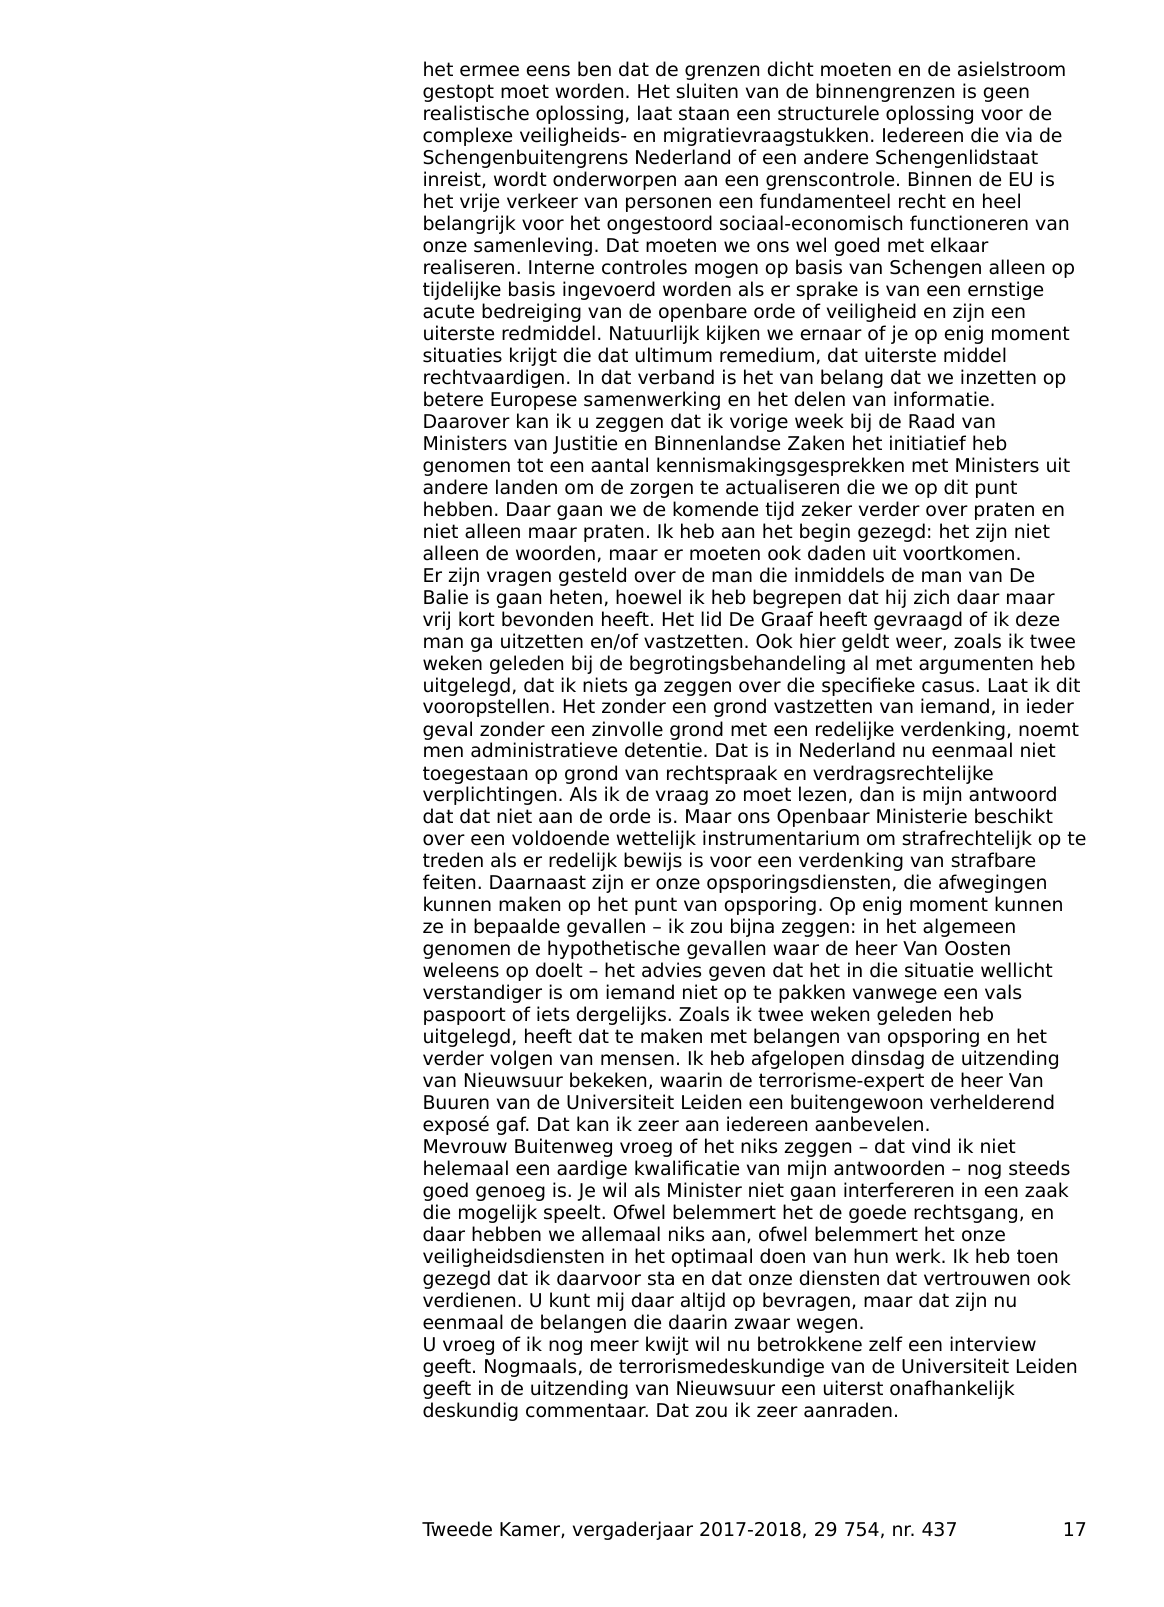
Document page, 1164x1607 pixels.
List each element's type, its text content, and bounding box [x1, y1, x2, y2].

text Mevrouw Buitenweg vroeg of het niks zeggen – dat vind ik niet helemaal een aardige kwalificatie van mijn antwoorden – nog steeds goed genoeg is. Je wil als Minister niet gaan interfereren in een zaak die mogelijk speelt. Ofwel belemmert het de goede rechtsgang, en daar hebben we allemaal niks aan, ofwel belemmert het onze veiligheidsdiensten in het optimaal doen van hun werk. Ik heb toen gezegd dat ik daarvoor sta en dat onze diensten dat vertrouwen ook verdienen. U kunt mij daar altijd op bevragen, maar dat zijn nu eenmaal de belangen die daarin zwaar wegen. [422, 1136, 1087, 1334]
text U vroeg of ik nog meer kwijt wil nu betrokkene zelf een interview geeft. Nogmaals, de terrorismedeskundige van de Universiteit Leiden geeft in de uitzending van Nieuwsuur een uiterst onafhankelijk deskundig commentaar. Dat zou ik zeer aanraden. [422, 1334, 1087, 1422]
text het ermee eens ben dat de grenzen dicht moeten en de asielstroom gestopt moet worden. Het sluiten van de binnengrenzen is geen realistische oplossing, laat staan een structurele oplossing voor de complexe veiligheids- en migratievraagstukken. Iedereen die via de Schengenbuitengrens Nederland of een andere Schengenlidstaat inreist, wordt onderworpen aan een grenscontrole. Binnen de EU is het vrije verkeer van personen een fundamenteel recht en heel belangrijk voor het ongestoord sociaal-economisch functioneren van onze samenleving. Dat moeten we ons wel goed met elkaar realiseren. Interne controles mogen op basis van Schengen alleen op tijdelijke basis ingevoerd worden als er sprake is van een ernstige acute bedreiging van de openbare orde of veiligheid en zijn een uiterste redmiddel. Natuurlijk kijken we ernaar of je op enig moment situaties krijgt die dat ultimum remedium, dat uiterste middel rechtvaardigen. In dat verband is het van belang dat we inzetten op betere Europese samenwerking en het delen van informatie. Daarover kan ik u zeggen dat ik vorige week bij de Raad van Ministers van Justitie en Binnenlandse Zaken het initiatief heb genomen tot een aantal kennismakingsgesprekken met Ministers uit andere landen om de zorgen te actualiseren die we op dit punt hebben. Daar gaan we de komende tijd zeker verder over praten en niet alleen maar praten. Ik heb aan het begin gezegd: het zijn niet alleen de woorden, maar er moeten ook daden uit voortkomen. [422, 59, 1087, 564]
text Er zijn vragen gesteld over de man die inmiddels de man van De Balie is gaan heten, hoewel ik heb begrepen dat hij zich daar maar vrij kort bevonden heeft. Het lid De Graaf heeft gevraagd of ik deze man ga uitzetten en/of vastzetten. Ook hier geldt weer, zoals ik twee weken geleden bij de begrotingsbehandeling al met argumenten heb uitgelegd, dat ik niets ga zeggen over die specifieke casus. Laat ik dit vooropstellen. Het zonder een grond vastzetten van iemand, in ieder geval zonder een zinvolle grond met een redelijke verdenking, noemt men administratieve detentie. Dat is in Nederland nu eenmaal niet toegestaan op grond van rechtspraak en verdragsrechtelijke verplichtingen. Als ik de vraag zo moet lezen, dan is mijn antwoord dat dat niet aan de orde is. Maar ons Openbaar Ministerie beschikt over een voldoende wettelijk instrumentarium om strafrechtelijk op te treden als er redelijk bewijs is voor een verdenking van strafbare feiten. Daarnaast zijn er onze opsporingsdiensten, die afwegingen kunnen maken op het punt van opsporing. Op enig moment kunnen ze in bepaalde gevallen – ik zou bijna zeggen: in het algemeen genomen de hypothetische gevallen waar de heer Van Oosten weleens op doelt – het advies geven dat het in die situatie wellicht verstandiger is om iemand niet op te pakken vanwege een vals paspoort of iets dergelijks. Zoals ik twee weken geleden heb uitgelegd, heeft dat te maken met belangen van opsporing en het verder volgen van mensen. Ik heb afgelopen dinsdag de uitzending van Nieuwsuur bekeken, waarin de terrorisme-expert de heer Van Buuren van de Universiteit Leiden een buitengewoon verhelderend exposé gaf. Dat kan ik zeer aan iedereen aanbevelen. [422, 564, 1087, 1136]
